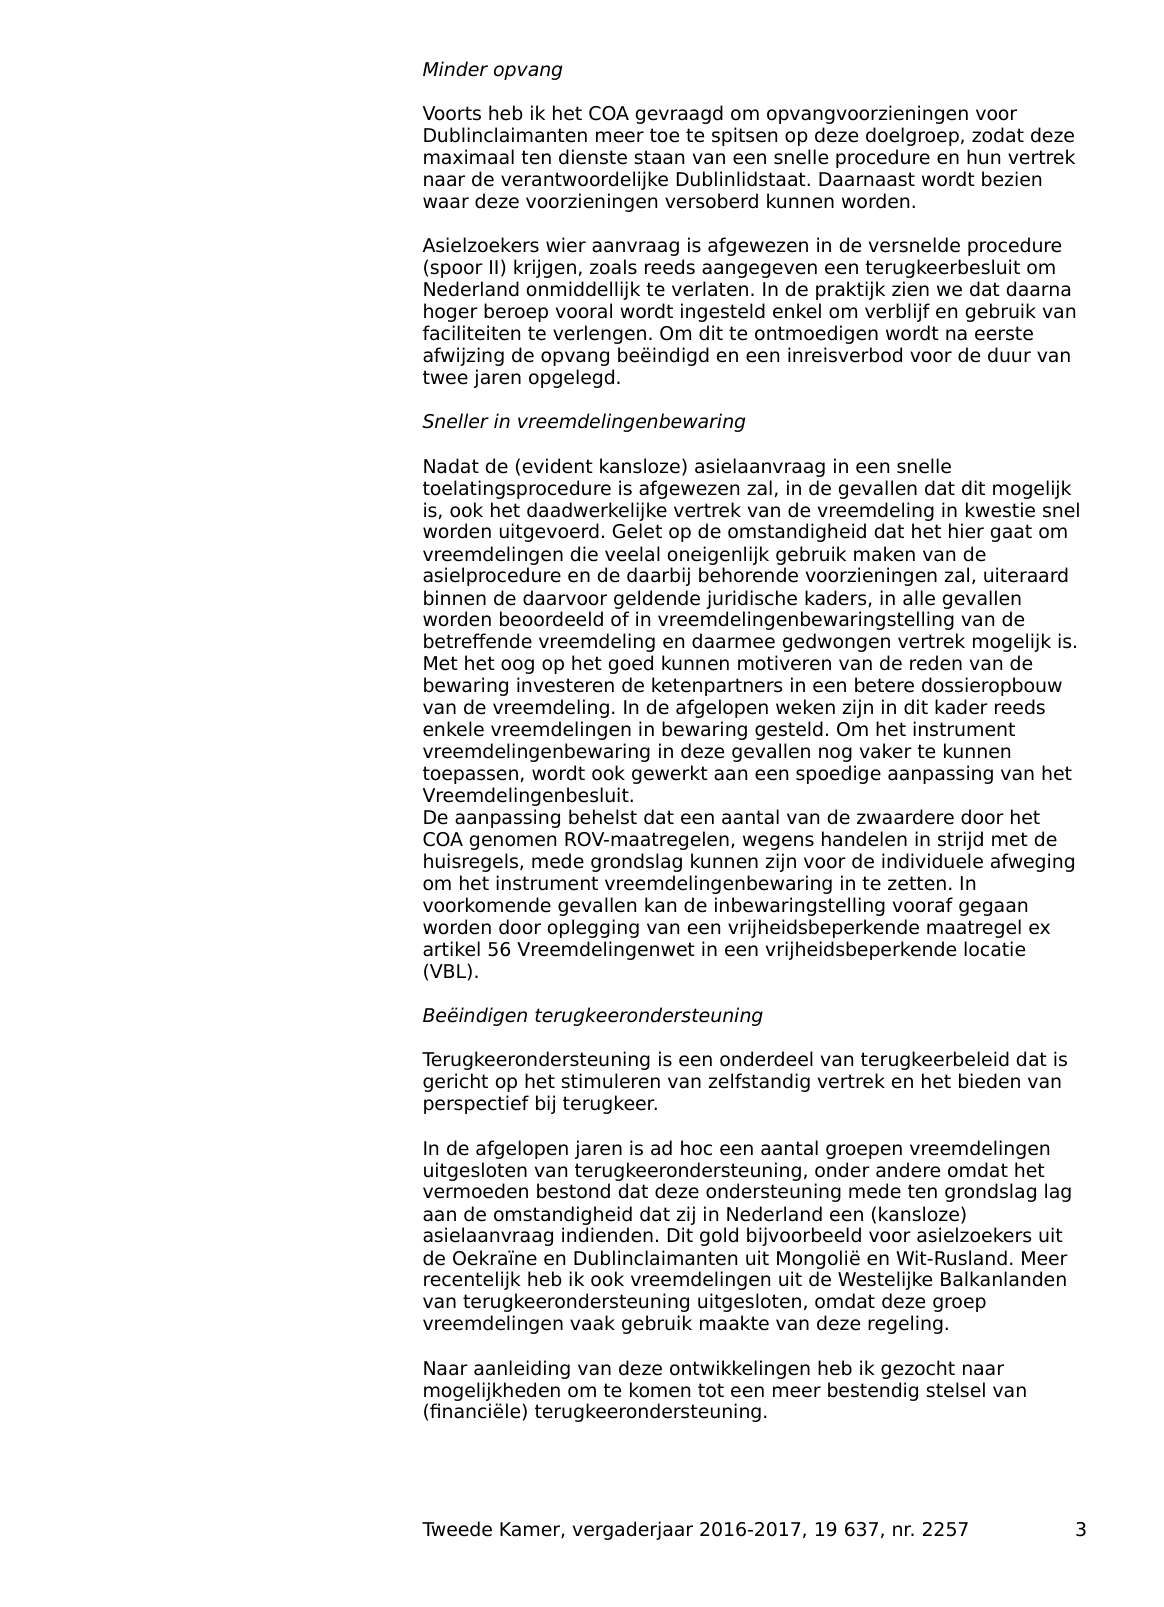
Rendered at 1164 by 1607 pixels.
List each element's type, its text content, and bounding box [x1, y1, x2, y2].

text Nadat de (evident kansloze) asielaanvraag in een snelle toelatingsprocedure is afgewezen zal, in de gevallen dat dit mogelijk is, ook het daadwerkelijke vertrek van de vreemdeling in kwestie snel worden uitgevoerd. Gelet op de omstandigheid dat het hier gaat om vreemdelingen die veelal oneigenlijk gebruik maken van de asielprocedure en de daarbij behorende voorzieningen zal, uiteraard binnen de daarvoor geldende juridische kaders, in alle gevallen worden beoordeeld of in vreemdelingenbewaringstelling van de betreffende vreemdeling en daarmee gedwongen vertrek mogelijk is. Met het oog op het goed kunnen motiveren van de reden van de bewaring investeren de ketenpartners in een betere dossieropbouw van de vreemdeling. In de afgelopen weken zijn in dit kader reeds enkele vreemdelingen in bewaring gesteld. Om het instrument vreemdelingenbewaring in deze gevallen nog vaker te kunnen toepassen, wordt ook gewerkt aan een spoedige aanpassing van het Vreemdelingenbesluit. [422, 456, 1087, 807]
text Asielzoekers wier aanvraag is afgewezen in de versnelde procedure (spoor II) krijgen, zoals reeds aangegeven een terugkeerbesluit om Nederland onmiddellijk te verlaten. In de praktijk zien we dat daarna hoger beroep vooral wordt ingesteld enkel om verblijf en gebruik van faciliteiten te verlengen. Om dit te ontmoedigen wordt na eerste afwijzing de opvang beëindigd en een inreisverbod voor de duur van twee jaren opgelegd. [422, 235, 1087, 389]
text In de afgelopen jaren is ad hoc een aantal groepen vreemdelingen uitgesloten van terugkeerondersteuning, onder andere omdat het vermoeden bestond dat deze ondersteuning mede ten grondslag lag aan de omstandigheid dat zij in Nederland een (kansloze) asielaanvraag indienden. Dit gold bijvoorbeeld voor asielzoekers uit de Oekraïne en Dublinclaimanten uit Mongolië en Wit-Rusland. Meer recentelijk heb ik ook vreemdelingen uit de Westelijke Balkanlanden van terugkeerondersteuning uitgesloten, omdat deze groep vreemdelingen vaak gebruik maakte van deze regeling. [422, 1137, 1087, 1335]
subtitle Sneller in vreemdelingenbewaring [422, 411, 1087, 433]
text Terugkeerondersteuning is een onderdeel van terugkeerbeleid dat is gericht op het stimuleren van zelfstandig vertrek en het bieden van perspectief bij terugkeer. [422, 1049, 1087, 1115]
text Voorts heb ik het COA gevraagd om opvangvoorzieningen voor Dublinclaimanten meer toe te spitsen op deze doelgroep, zodat deze maximaal ten dienste staan van een snelle procedure en hun vertrek naar de verantwoordelijke Dublinlidstaat. Daarnaast wordt bezien waar deze voorzieningen versoberd kunnen worden. [422, 103, 1087, 213]
text De aanpassing behelst dat een aantal van de zwaardere door het COA genomen ROV-maatregelen, wegens handelen in strijd met de huisregels, mede grondslag kunnen zijn voor de individuele afweging om het instrument vreemdelingenbewaring in te zetten. In voorkomende gevallen kan de inbewaringstelling vooraf gegaan worden door oplegging van een vrijheidsbeperkende maatregel ex artikel 56 Vreemdelingenwet in een vrijheidsbeperkende locatie (VBL). [422, 807, 1087, 983]
subtitle Beëindigen terugkeerondersteuning [422, 1005, 1087, 1027]
subtitle Minder opvang [422, 59, 1087, 81]
text Naar aanleiding van deze ontwikkelingen heb ik gezocht naar mogelijkheden om te komen tot een meer bestendig stelsel van (financiële) terugkeerondersteuning. [422, 1357, 1087, 1423]
